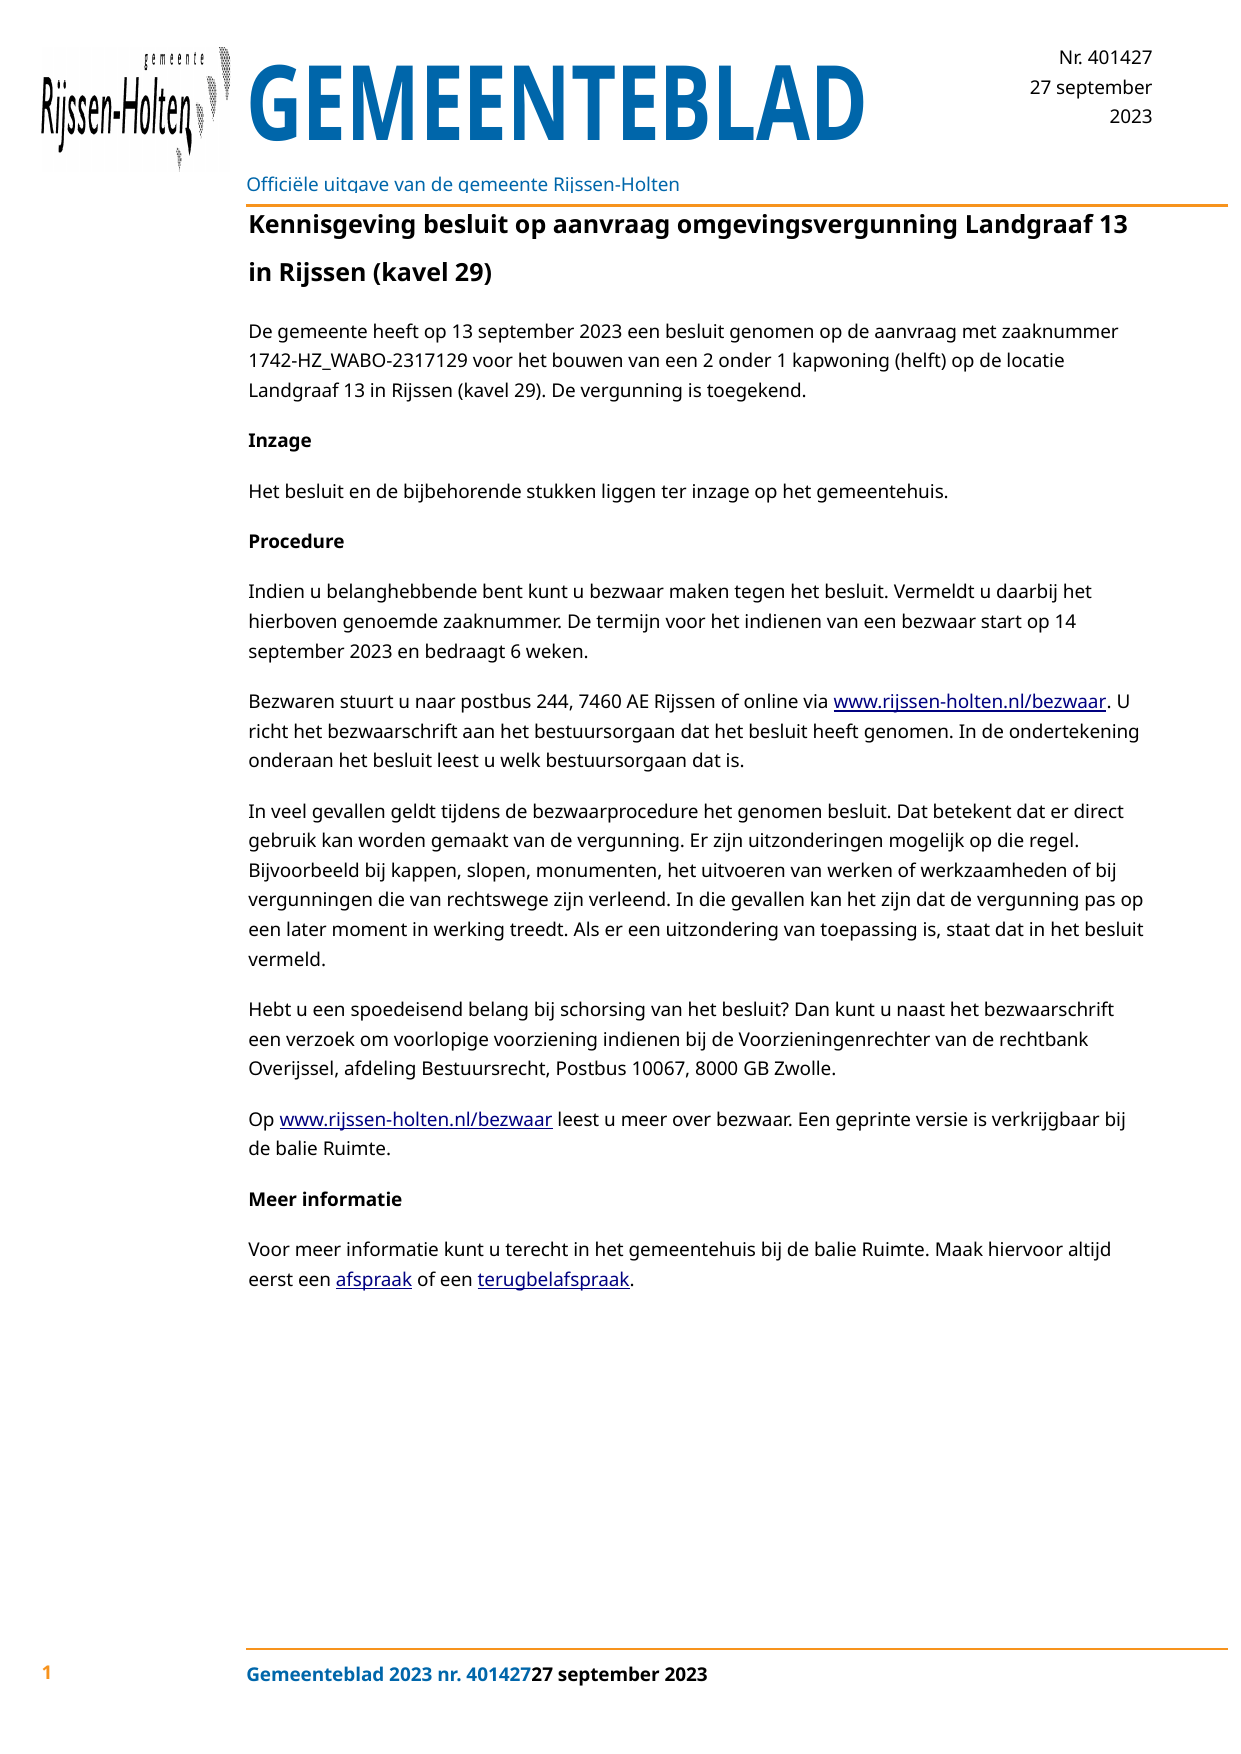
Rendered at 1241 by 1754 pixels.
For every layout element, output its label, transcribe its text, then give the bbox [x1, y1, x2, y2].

text Bezwaren stuurt u naar postbus 244, 7460 AE Rijssen of online via www.rijssen-holten.nl/bezwaar. U richt het bezwaarschrift aan het bestuursorgaan dat het besluit heeft genomen. In de ondertekening onderaan het besluit leest u welk bestuursorgaan dat is. [248, 688, 1152, 773]
text De gemeente heeft op 13 september 2023 een besluit genomen op de aanvraag met zaaknummer 1742-HZ_WABO-2317129 voor het bouwen van een 2 onder 1 kapwoning (helft) op de locatie Landgraaf 13 in Rijssen (kavel 29). De vergunning is toegekend. [248, 318, 1152, 403]
text Indien u belanghebbende bent kunt u bezwaar maken tegen het besluit. Vermeldt u daarbij het hierboven genoemde zaaknummer. De termijn voor het indienen van een bezwaar start op 14 september 2023 en bedraagt 6 weken. [248, 579, 1152, 664]
text Het besluit en de bijbehorende stukken liggen ter inzage op het gemeentehuis. [248, 478, 1152, 504]
text Meer informatie [248, 1186, 1152, 1212]
text In veel gevallen geldt tijdens de bezwaarprocedure het genomen besluit. Dat betekent dat er direct gebruik kan worden gemaakt van de vergunning. Er zijn uitzonderingen mogelijk op die regel. Bijvoorbeeld bij kappen, slopen, monumenten, het uitvoeren van werken of werkzaamheden of bij vergunningen die van rechtswege zijn verleend. In die gevallen kan het zijn dat de vergunning pas op een later moment in werking treedt. Als er een uitzondering van toepassing is, staat dat in het besluit vermeld. [248, 798, 1152, 972]
picture [41, 47, 231, 172]
text Op www.rijssen-holten.nl/bezwaar leest u meer over bezwaar. Een geprinte versie is verkrijgbaar bij de balie Ruimte. [248, 1106, 1152, 1161]
text Kennisgeving besluit op aanvraag omgevingsvergunning Landgraaf 13 in Rijssen (kavel 29) [248, 207, 1152, 288]
text Voor meer informatie kunt u terecht in het gemeentehuis bij de balie Ruimte. Maak hiervoor altijd eerst een afspraak of een terugbelafspraak. [248, 1236, 1152, 1292]
text Hebt u een spoedeisend belang bij schorsing van het besluit? Dan kunt u naast het bezwaarschrift een verzoek om voorlopige voorziening indienen bij de Voorzieningenrechter van de rechtbank Overijssel, afdeling Bestuursrecht, Postbus 10067, 8000 GB Zwolle. [248, 996, 1152, 1081]
text Procedure [248, 528, 1152, 554]
text Inzage [248, 427, 1152, 453]
